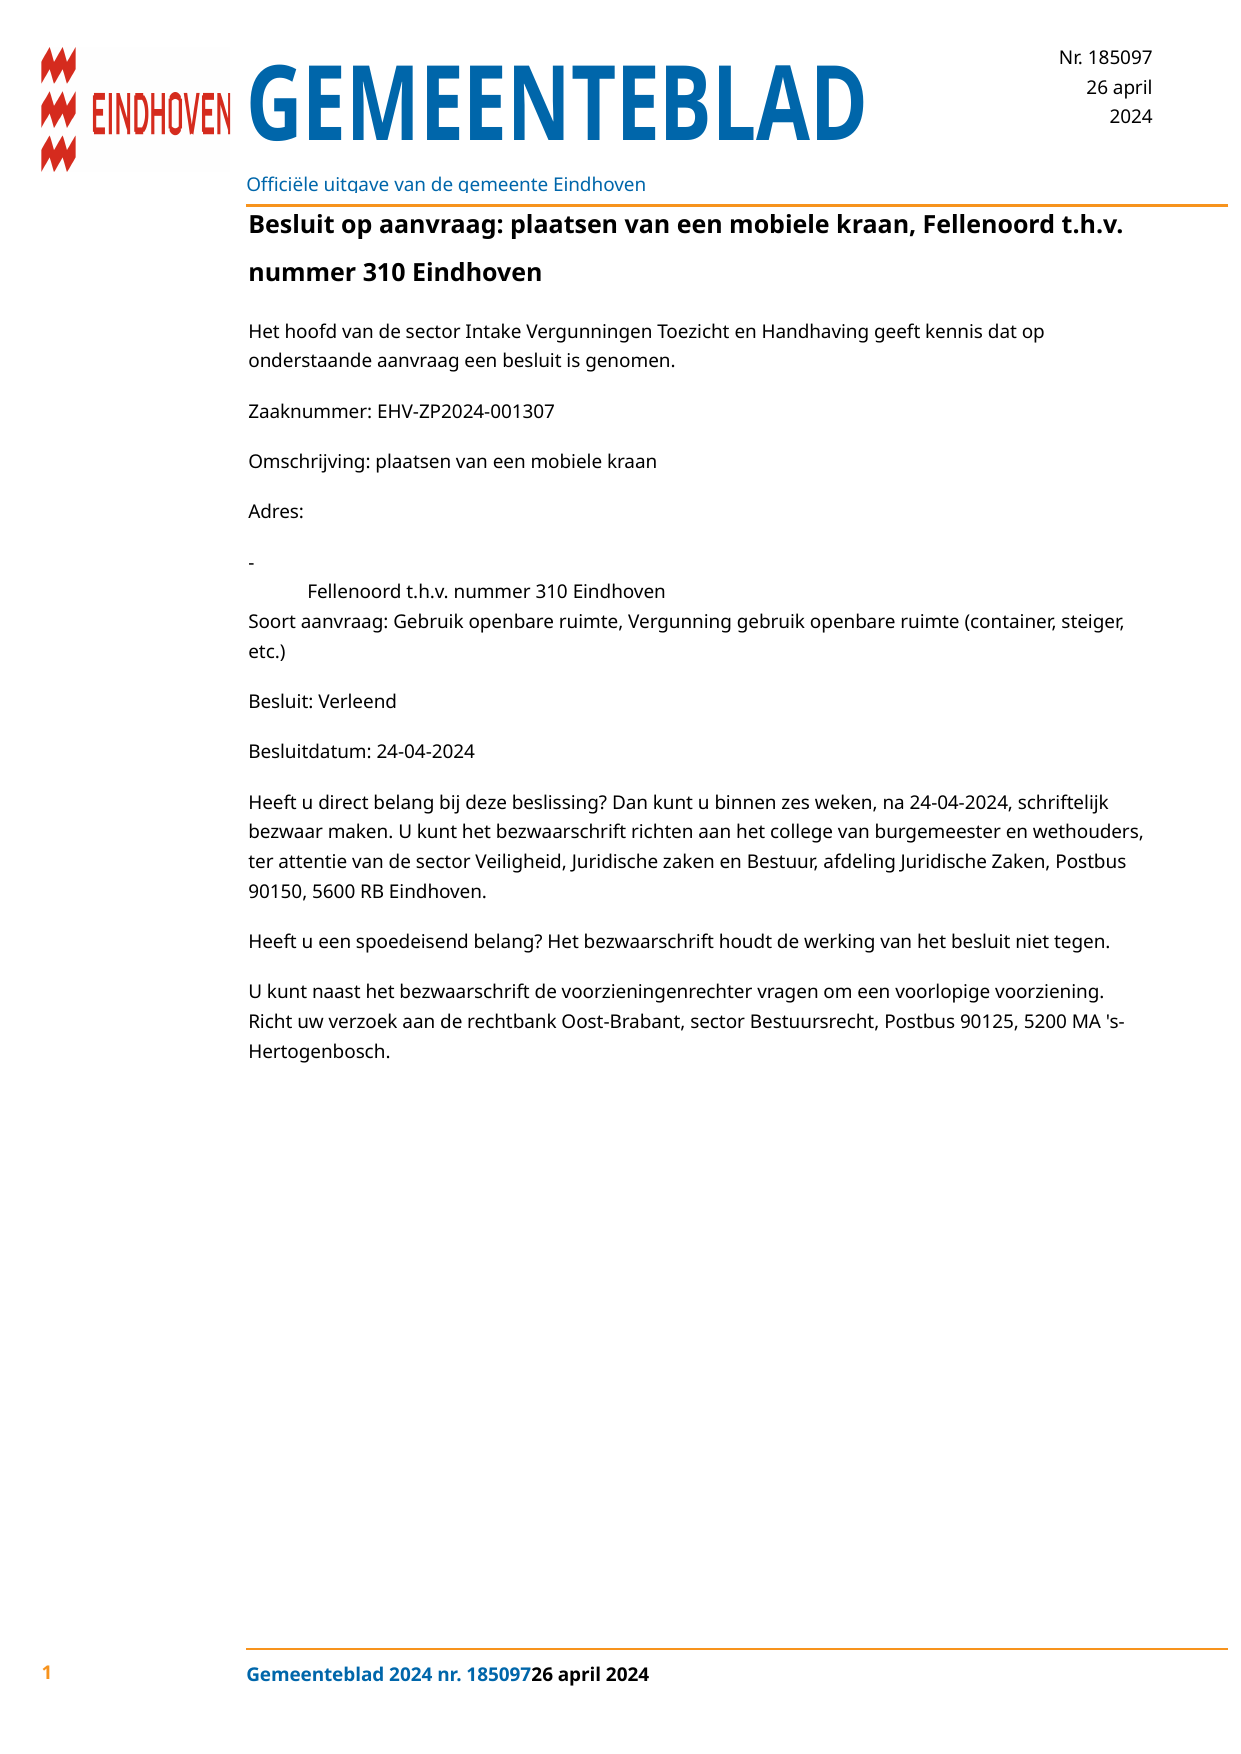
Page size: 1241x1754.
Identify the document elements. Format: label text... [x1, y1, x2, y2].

text Omschrijving: plaatsen van een mobiele kraan [248, 448, 1152, 474]
text Besluit op aanvraag: plaatsen van een mobiele kraan, Fellenoord t.h.v. nummer 310 Eindhoven [248, 207, 1152, 288]
text Heeft u direct belang bij deze beslissing? Dan kunt u binnen zes weken, na 24-04-2024, schriftelijk bezwaar maken. U kunt het bezwaarschrift richten aan het college van burgemeester en wethouders, ter attentie van de sector Veiligheid, Juridische zaken en Bestuur, afdeling Juridische Zaken, Postbus 90150, 5600 RB Eindhoven. [248, 789, 1152, 904]
text U kunt naast het bezwaarschrift de voorzieningenrechter vragen om een voorlopige voorziening. Richt uw verzoek aan de rechtbank Oost-Brabant, sector Bestuursrecht, Postbus 90125, 5200 MA 's-Hertogenbosch. [248, 979, 1152, 1064]
list Fellenoord t.h.v. nummer 310 Eindhoven [248, 579, 1152, 604]
picture [41, 47, 231, 172]
text Zaaknummer: EHV-ZP2024-001307 [248, 398, 1152, 424]
text Het hoofd van de sector Intake Vergunningen Toezicht en Handhaving geeft kennis dat op onderstaande aanvraag een besluit is genomen. [248, 318, 1152, 373]
text Heeft u een spoedeisend belang? Het bezwaarschrift houdt de werking van het besluit niet tegen. [248, 928, 1152, 954]
text Soort aanvraag: Gebruik openbare ruimte, Vergunning gebruik openbare ruimte (container, steiger, etc.) [248, 608, 1152, 664]
text Adres: [248, 499, 1152, 524]
text Besluitdatum: 24-04-2024 [248, 739, 1152, 764]
text Besluit: Verleend [248, 688, 1152, 714]
